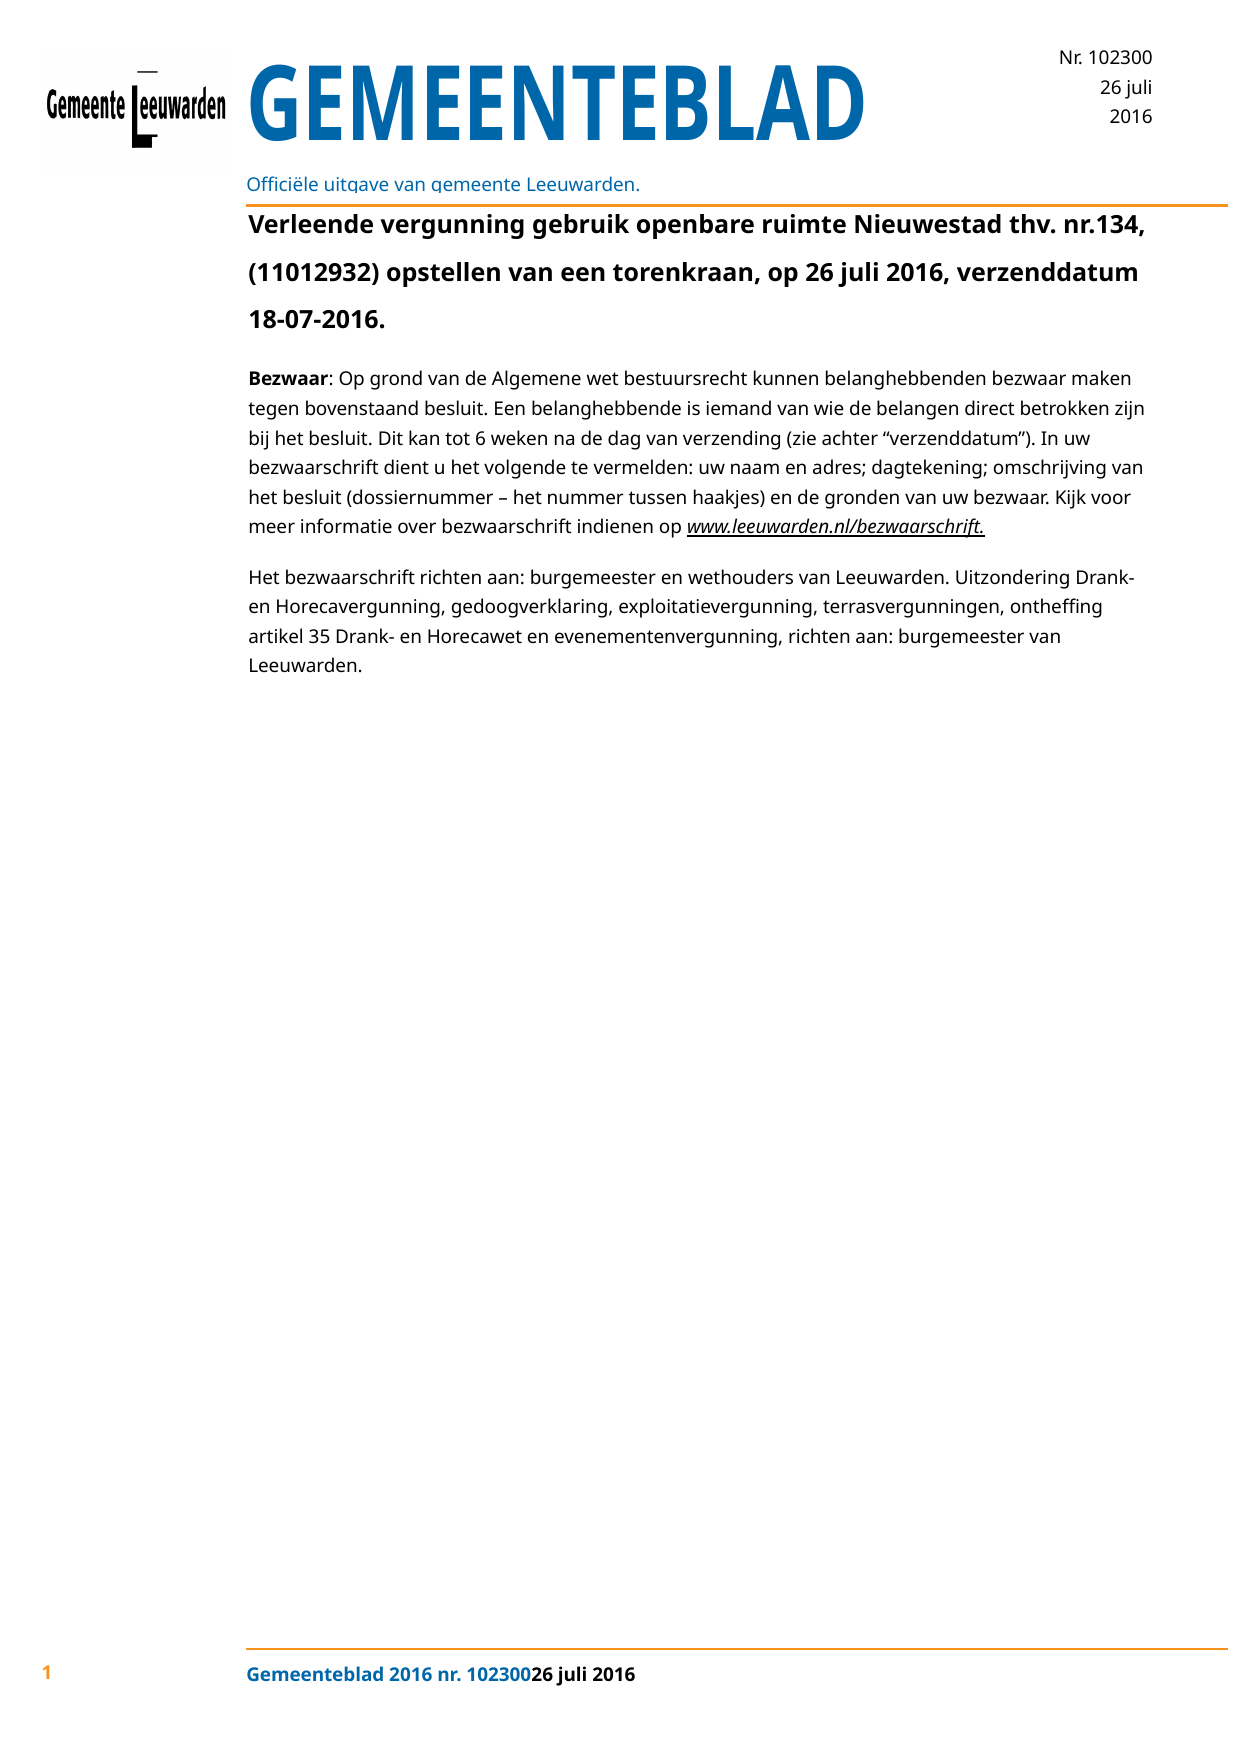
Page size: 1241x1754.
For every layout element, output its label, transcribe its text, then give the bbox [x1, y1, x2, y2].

text Het bezwaarschrift richten aan: burgemeester en wethouders van Leeuwarden. Uitzondering Drank- en Horecavergunning, gedoogverklaring, exploitatievergunning, terrasvergunningen, ontheffing artikel 35 Drank- en Horecawet en evenementenvergunning, richten aan: burgemeester van Leeuwarden. [248, 564, 1152, 678]
text Verleende vergunning gebruik openbare ruimte Nieuwestad thv. nr.134, (11012932) opstellen van een torenkraan, op 26 juli 2016, verzenddatum 18-07-2016. [248, 207, 1152, 336]
text Bezwaar: Op grond van de Algemene wet bestuursrecht kunnen belanghebbenden bezwaar maken tegen bovenstaand besluit. Een belanghebbende is iemand van wie de belangen direct betrokken zijn bij het besluit. Dit kan tot 6 weken na de dag van verzending (zie achter “verzenddatum”). In uw bezwaarschrift dient u het volgende te vermelden: uw naam en adres; dagtekening; omschrijving van het besluit (dossiernummer – het nummer tussen haakjes) en de gronden van uw bezwaar. Kijk voor meer informatie over bezwaarschrift indienen op www.leeuwarden.nl/bezwaarschrift. [248, 366, 1152, 539]
picture [41, 47, 231, 172]
